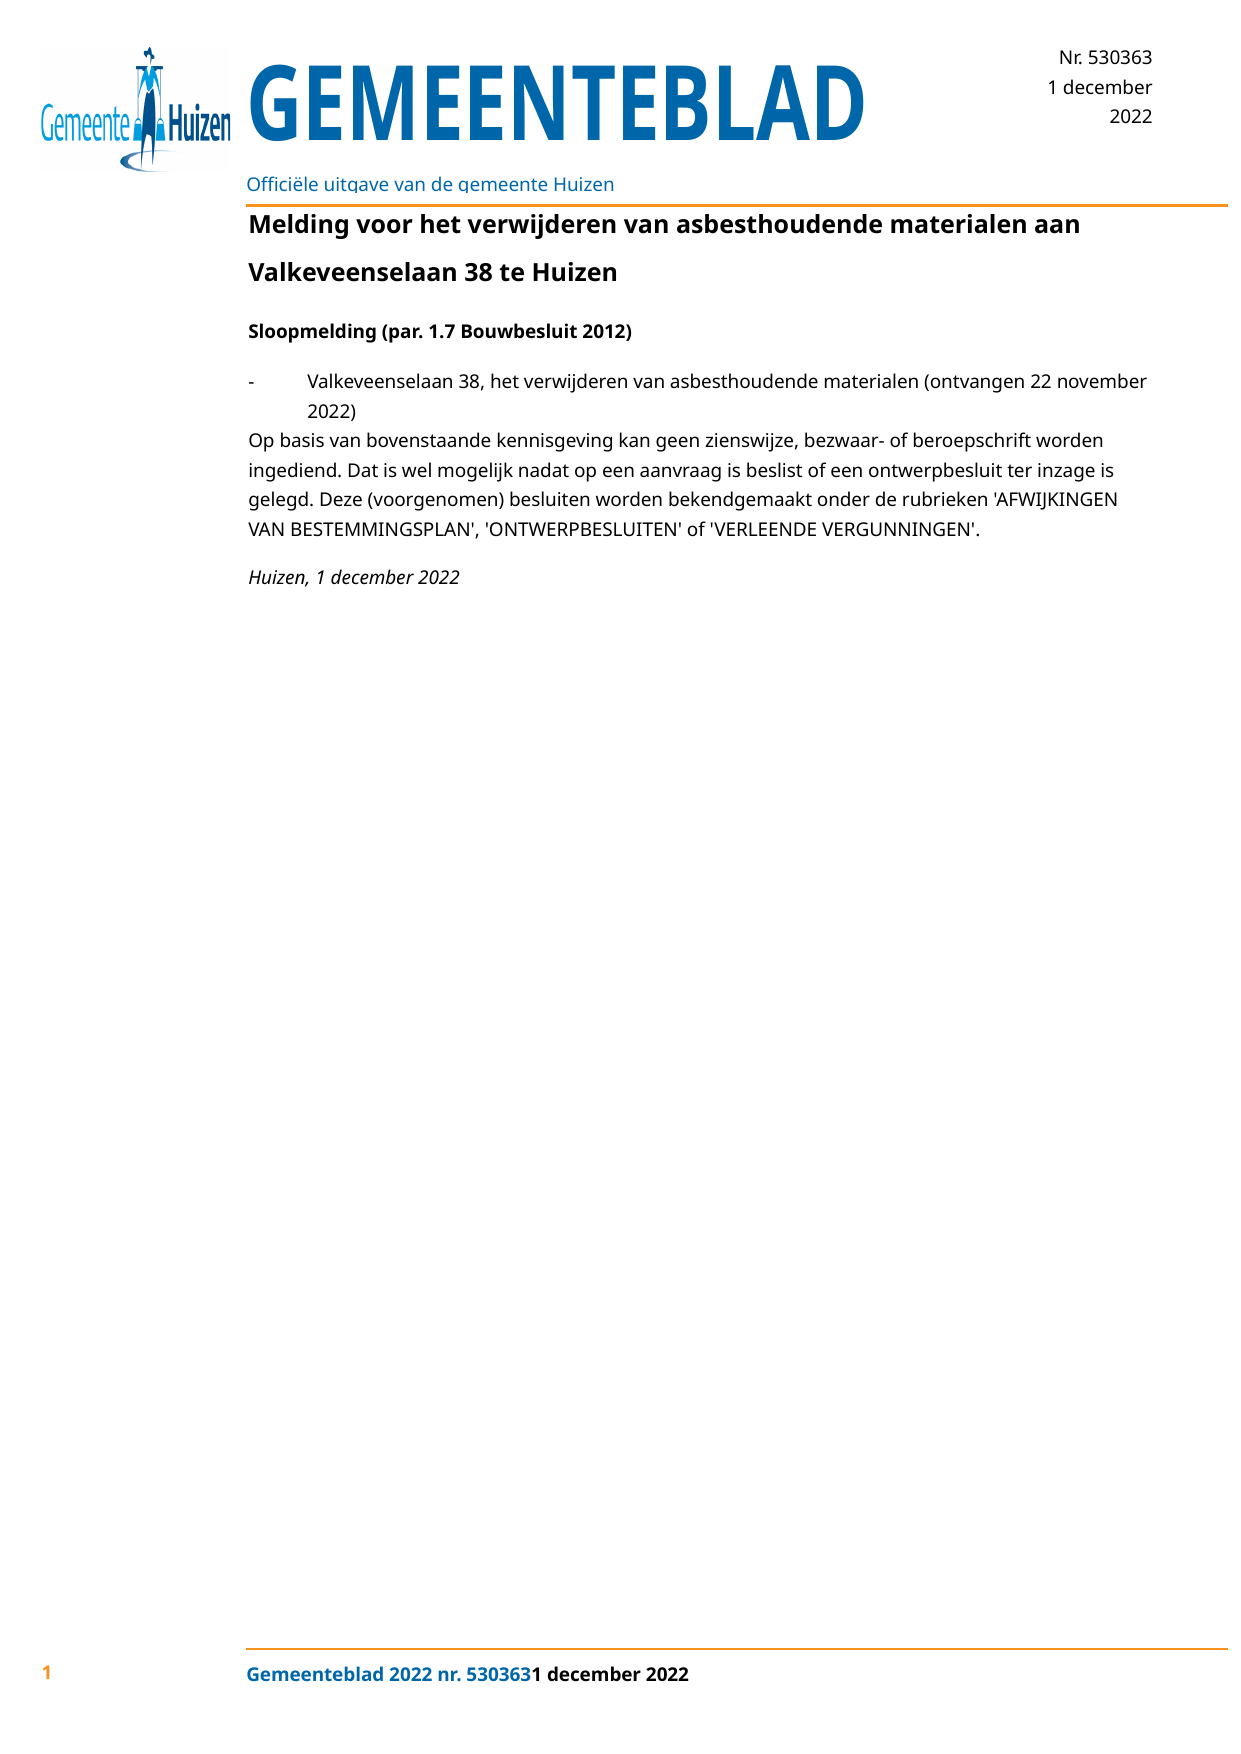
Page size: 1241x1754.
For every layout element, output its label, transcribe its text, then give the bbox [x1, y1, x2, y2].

list Valkeveenselaan 38, het verwijderen van asbesthoudende materialen (ontvangen 22 november 2022) [248, 368, 1152, 424]
text Op basis van bovenstaande kennisgeving kan geen zienswijze, bezwaar- of beroepschrift worden ingediend. Dat is wel mogelijk nadat op een aanvraag is beslist of een ontwerpbesluit ter inzage is gelegd. Deze (voorgenomen) besluiten worden bekendgemaakt onder de rubrieken 'AFWIJKINGEN VAN BESTEMMINGSPLAN', 'ONTWERPBESLUITEN' of 'VERLEENDE VERGUNNINGEN'. [248, 427, 1152, 542]
picture [41, 47, 231, 172]
text Sloopmelding (par. 1.7 Bouwbesluit 2012) [248, 318, 1152, 344]
text Huizen, 1 december 2022 [248, 564, 1152, 590]
text Melding voor het verwijderen van asbesthoudende materialen aan Valkeveenselaan 38 te Huizen [248, 207, 1152, 288]
